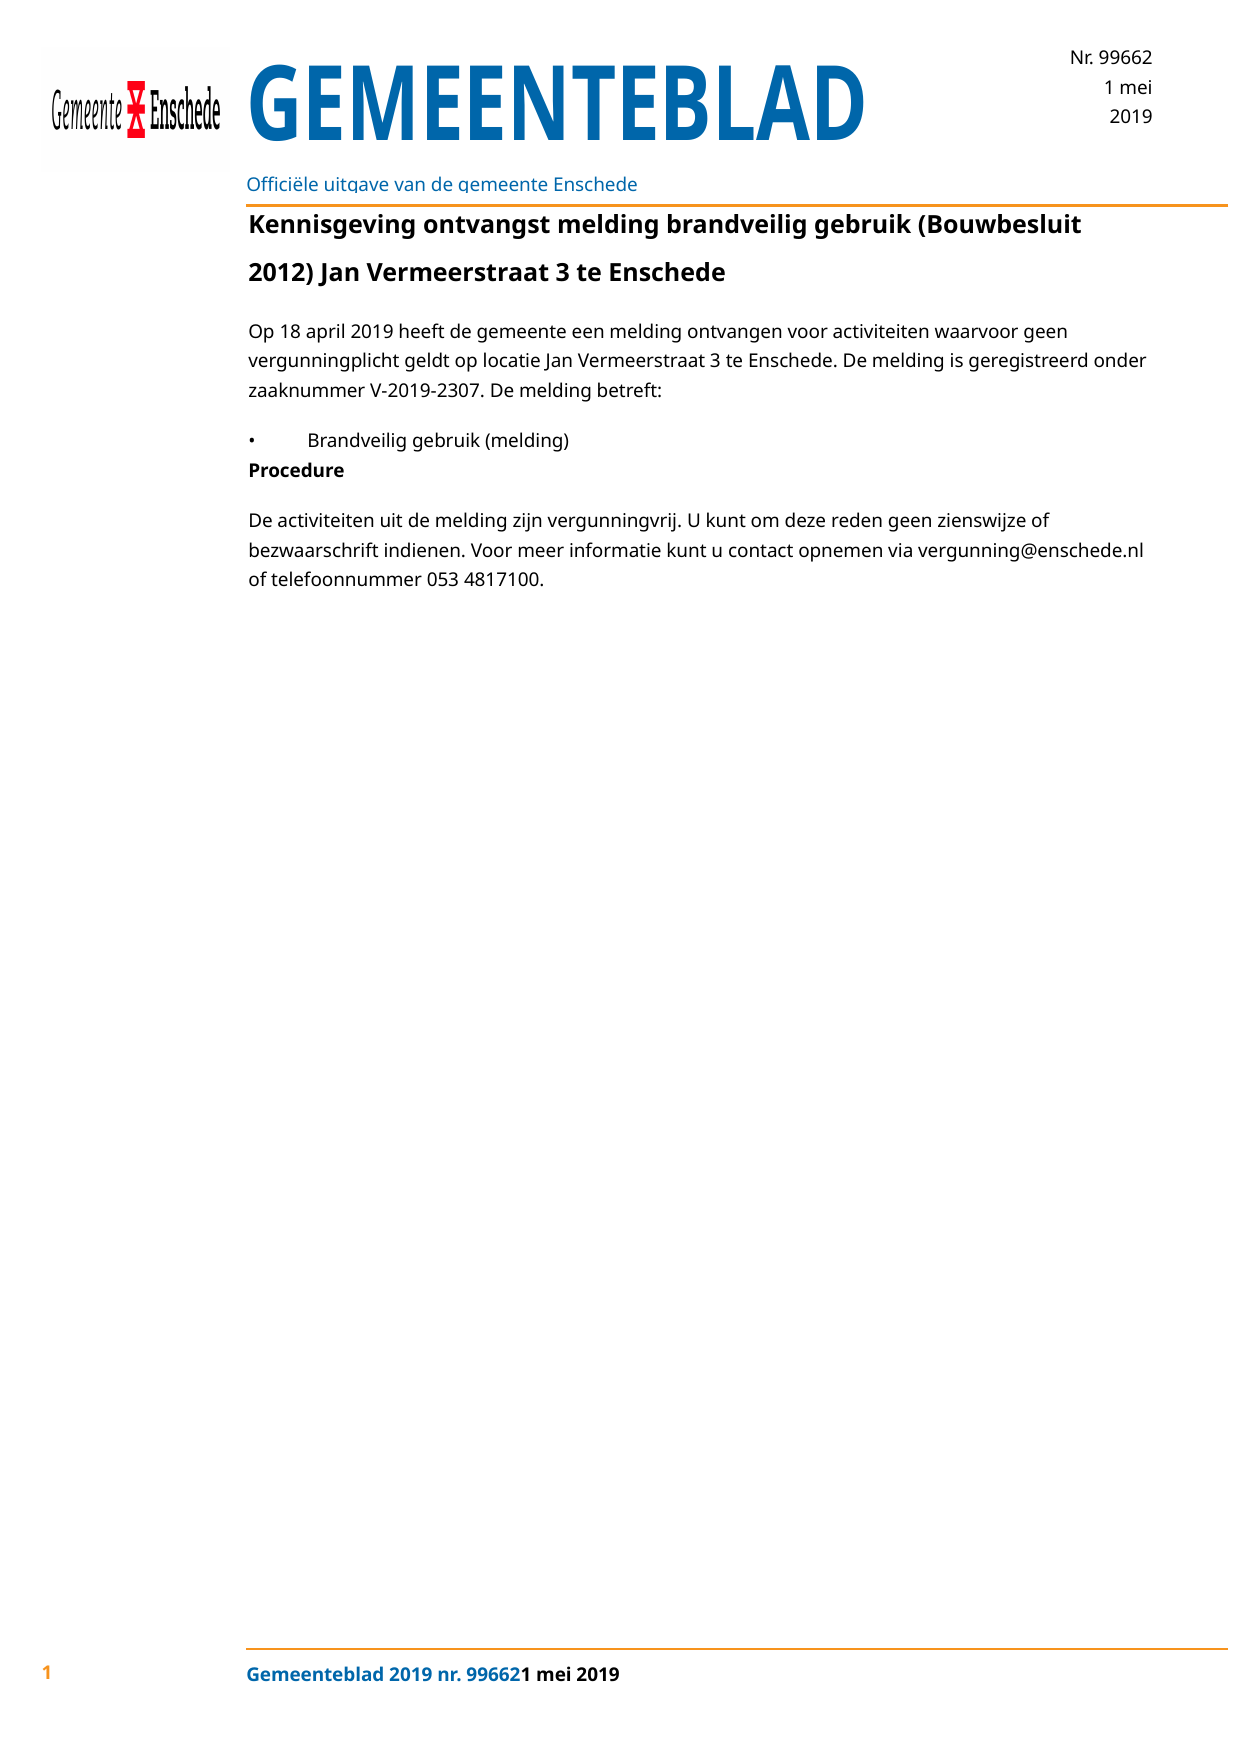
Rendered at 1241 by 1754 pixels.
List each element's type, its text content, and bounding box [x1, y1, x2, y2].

text Procedure [248, 457, 1152, 483]
list Brandveilig gebruik (melding) [248, 427, 1152, 453]
text Op 18 april 2019 heeft de gemeente een melding ontvangen voor activiteiten waarvoor geen vergunningplicht geldt op locatie Jan Vermeerstraat 3 te Enschede. De melding is geregistreerd onder zaaknummer V-2019-2307. De melding betreft: [248, 318, 1152, 403]
text Kennisgeving ontvangst melding brandveilig gebruik (Bouwbesluit 2012) Jan Vermeerstraat 3 te Enschede [248, 207, 1152, 288]
picture [41, 47, 231, 172]
text De activiteiten uit de melding zijn vergunningvrij. U kunt om deze reden geen zienswijze of bezwaarschrift indienen. Voor meer informatie kunt u contact opnemen via vergunning@enschede.nl of telefoonnummer 053 4817100. [248, 507, 1152, 592]
